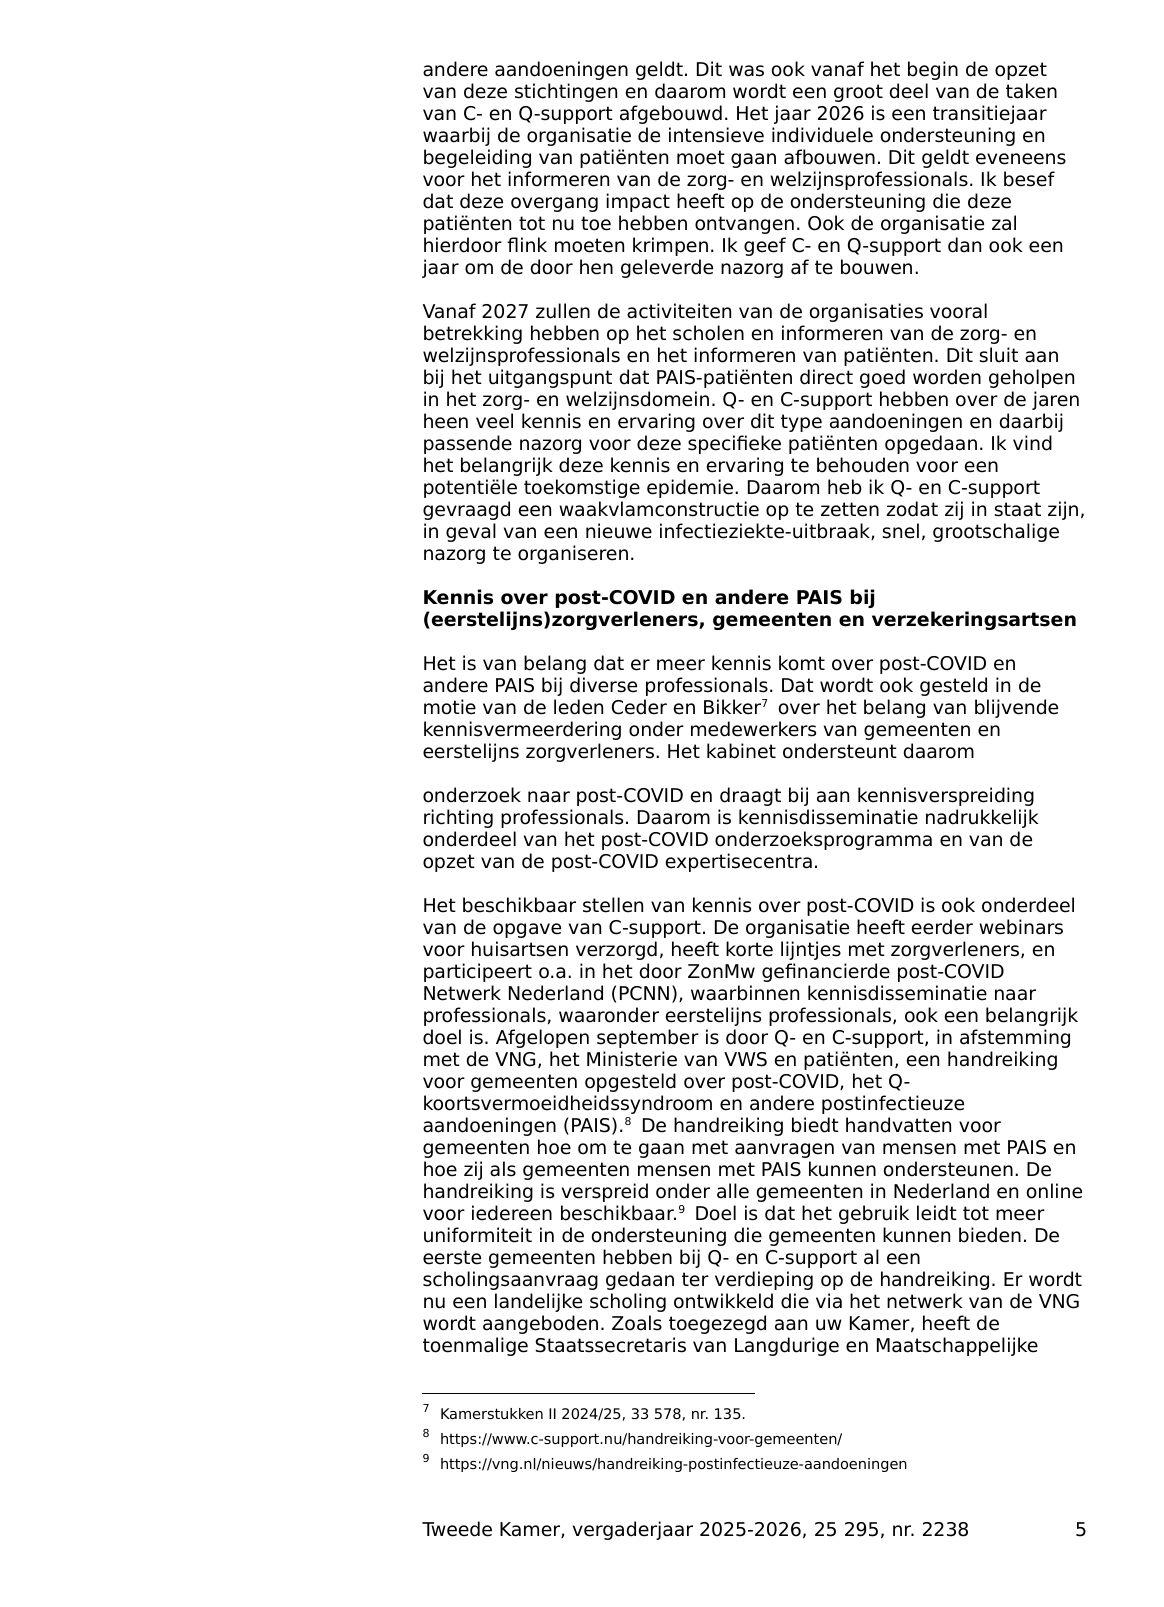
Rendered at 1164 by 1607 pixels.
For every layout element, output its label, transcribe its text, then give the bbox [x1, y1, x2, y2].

text Het beschikbaar stellen van kennis over post-COVID is ook onderdeel van de opgave van C-support. De organisatie heeft eerder webinars voor huisartsen verzorgd, heeft korte lijntjes met zorgverleners, en participeert o.a. in het door ZonMw gefinancierde post-COVID Netwerk Nederland (PCNN), waarbinnen kennisdisseminatie naar professionals, waaronder eerstelijns professionals, ook een belangrijk doel is. Afgelopen september is door Q- en C-support, in afstemming met de VNG, het Ministerie van VWS en patiënten, een handreiking voor gemeenten opgesteld over post-COVID, het Q-koortsvermoeidheidssyndroom en andere postinfectieuze aandoeningen (PAIS). De handreiking biedt handvatten voor gemeenten hoe om te gaan met aanvragen van mensen met PAIS en hoe zij als gemeenten mensen met PAIS kunnen ondersteunen. De handreiking is verspreid onder alle gemeenten in Nederland en online voor iedereen beschikbaar. Doel is dat het gebruik leidt tot meer uniformiteit in de ondersteuning die gemeenten kunnen bieden. De eerste gemeenten hebben bij Q- en C-support al een scholingsaanvraag gedaan ter verdieping op de handreiking. Er wordt nu een landelijke scholing ontwikkeld die via het netwerk van de VNG wordt aangeboden. Zoals toegezegd aan uw Kamer, heeft de toenmalige Staatssecretaris van Langdurige en Maatschappelijke [422, 895, 1087, 1357]
text https://www.c-support.nu/handreiking-voor-gemeenten/ [422, 1427, 1087, 1449]
text https://vng.nl/nieuws/handreiking-postinfectieuze-aandoeningen [422, 1452, 1087, 1474]
text Het is van belang dat er meer kennis komt over post-COVID en andere PAIS bij diverse professionals. Dat wordt ook gesteld in de motie van de leden Ceder en Bikker over het belang van blijvende kennisvermeerdering onder medewerkers van gemeenten en eerstelijns zorgverleners. Het kabinet ondersteunt daarom [422, 653, 1087, 763]
text Vanaf 2027 zullen de activiteiten van de organisaties vooral betrekking hebben op het scholen en informeren van de zorg- en welzijnsprofessionals en het informeren van patiënten. Dit sluit aan bij het uitgangspunt dat PAIS-patiënten direct goed worden geholpen in het zorg- en welzijnsdomein. Q- en C-support hebben over de jaren heen veel kennis en ervaring over dit type aandoeningen en daarbij passende nazorg voor deze specifieke patiënten opgedaan. Ik vind het belangrijk deze kennis en ervaring te behouden voor een potentiële toekomstige epidemie. Daarom heb ik Q- en C-support gevraagd een waakvlamconstructie op te zetten zodat zij in staat zijn, in geval van een nieuwe infectieziekte-uitbraak, snel, grootschalige nazorg te organiseren. [422, 301, 1087, 565]
subtitle Kennis over post-COVID en andere PAIS bij (eerstelijns)zorgverleners, gemeenten en verzekeringsartsen [422, 587, 1087, 631]
text Kamerstukken II 2024/25, 33 578, nr. 135. [422, 1402, 1087, 1424]
text andere aandoeningen geldt. Dit was ook vanaf het begin de opzet van deze stichtingen en daarom wordt een groot deel van de taken van C- en Q-support afgebouwd. Het jaar 2026 is een transitiejaar waarbij de organisatie de intensieve individuele ondersteuning en begeleiding van patiënten moet gaan afbouwen. Dit geldt eveneens voor het informeren van de zorg- en welzijnsprofessionals. Ik besef dat deze overgang impact heeft op de ondersteuning die deze patiënten tot nu toe hebben ontvangen. Ook de organisatie zal hierdoor flink moeten krimpen. Ik geef C- en Q-support dan ook een jaar om de door hen geleverde nazorg af te bouwen. [422, 59, 1087, 279]
text onderzoek naar post-COVID en draagt bij aan kennisverspreiding richting professionals. Daarom is kennisdisseminatie nadrukkelijk onderdeel van het post-COVID onderzoeksprogramma en van de opzet van de post-COVID expertisecentra. [422, 785, 1087, 873]
